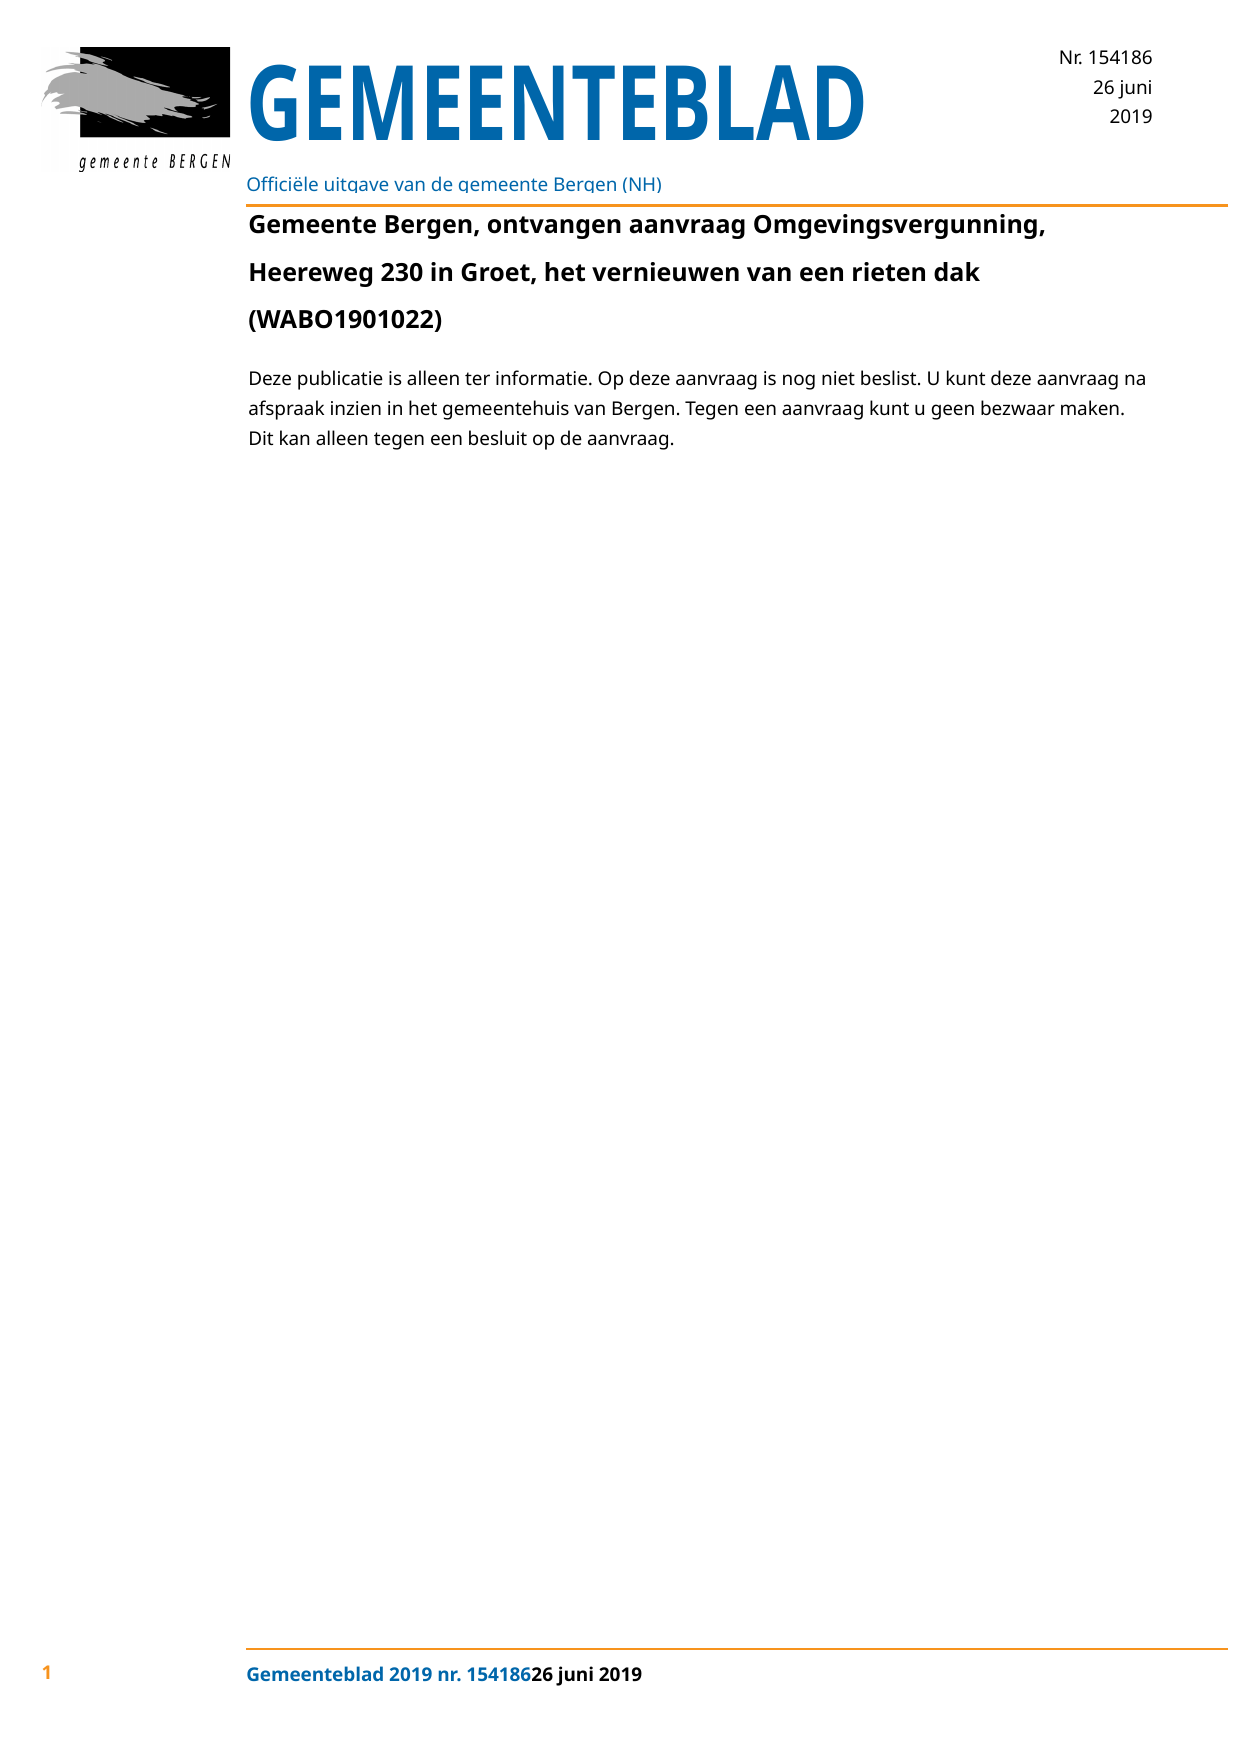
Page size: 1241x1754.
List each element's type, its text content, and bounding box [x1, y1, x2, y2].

text Gemeente Bergen, ontvangen aanvraag Omgevingsvergunning, Heereweg 230 in Groet, het vernieuwen van een rieten dak (WABO1901022) [248, 207, 1152, 336]
picture [41, 47, 231, 172]
text Deze publicatie is alleen ter informatie. Op deze aanvraag is nog niet beslist. U kunt deze aanvraag na afspraak inzien in het gemeentehuis van Bergen. Tegen een aanvraag kunt u geen bezwaar maken. Dit kan alleen tegen een besluit op de aanvraag. [248, 366, 1152, 450]
